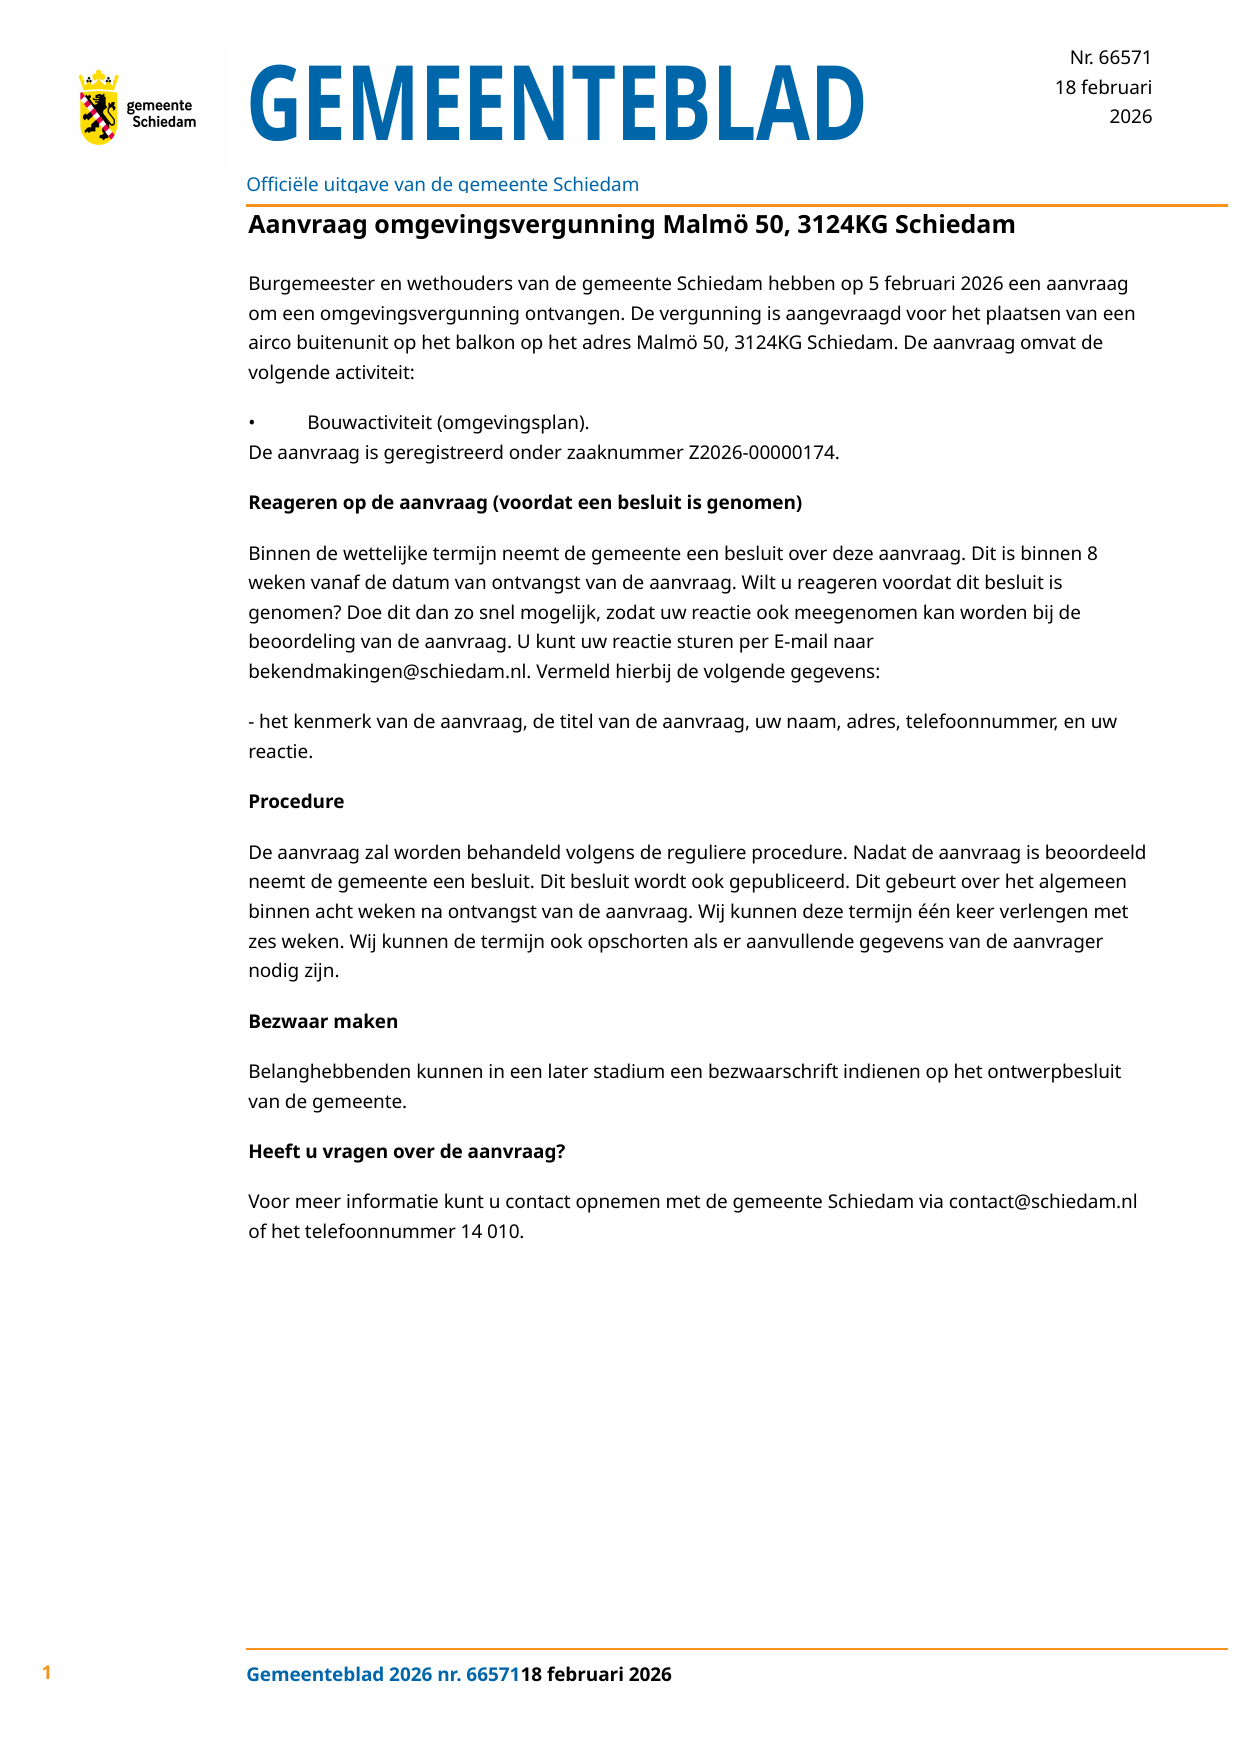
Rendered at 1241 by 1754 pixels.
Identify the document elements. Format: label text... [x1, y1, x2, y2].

list Bouwactiviteit (omgevingsplan). [248, 409, 1152, 435]
text Reageren op de aanvraag (voordat een besluit is genomen) [248, 489, 1152, 515]
text Voor meer informatie kunt u contact opnemen met de gemeente Schiedam via contact@schiedam.nl of het telefoonnummer 14 010. [248, 1189, 1152, 1244]
text Binnen de wettelijke termijn neemt de gemeente een besluit over deze aanvraag. Dit is binnen 8 weken vanaf de datum van ontvangst van de aanvraag. Wilt u reageren voordat dit besluit is genomen? Doe dit dan zo snel mogelijk, zodat uw reactie ook meegenomen kan worden bij de beoordeling van de aanvraag. U kunt uw reactie sturen per E-mail naar bekendmakingen@schiedam.nl. Vermeld hierbij de volgende gegevens: [248, 540, 1152, 684]
text Burgemeester en wethouders van de gemeente Schiedam hebben op 5 februari 2026 een aanvraag om een omgevingsvergunning ontvangen. De vergunning is aangevraagd voor het plaatsen van een airco buitenunit op het balkon op het adres Malmö 50, 3124KG Schiedam. De aanvraag omvat de volgende activiteit: [248, 270, 1152, 385]
text Bezwaar maken [248, 1008, 1152, 1033]
text Procedure [248, 789, 1152, 814]
text Heeft u vragen over de aanvraag? [248, 1138, 1152, 1164]
text Belanghebbenden kunnen in een later stadium een bezwaarschrift indienen op het ontwerpbesluit van de gemeente. [248, 1058, 1152, 1113]
text Aanvraag omgevingsvergunning Malmö 50, 3124KG Schiedam [248, 207, 1152, 241]
picture [41, 47, 231, 172]
text - het kenmerk van de aanvraag, de titel van de aanvraag, uw naam, adres, telefoonnummer, en uw reactie. [248, 709, 1152, 764]
text De aanvraag is geregistreerd onder zaaknummer Z2026-00000174. [248, 439, 1152, 465]
text De aanvraag zal worden behandeld volgens de reguliere procedure. Nadat de aanvraag is beoordeeld neemt de gemeente een besluit. Dit besluit wordt ook gepubliceerd. Dit gebeurt over het algemeen binnen acht weken na ontvangst van de aanvraag. Wij kunnen deze termijn één keer verlengen met zes weken. Wij kunnen de termijn ook opschorten als er aanvullende gegevens van de aanvrager nodig zijn. [248, 839, 1152, 983]
